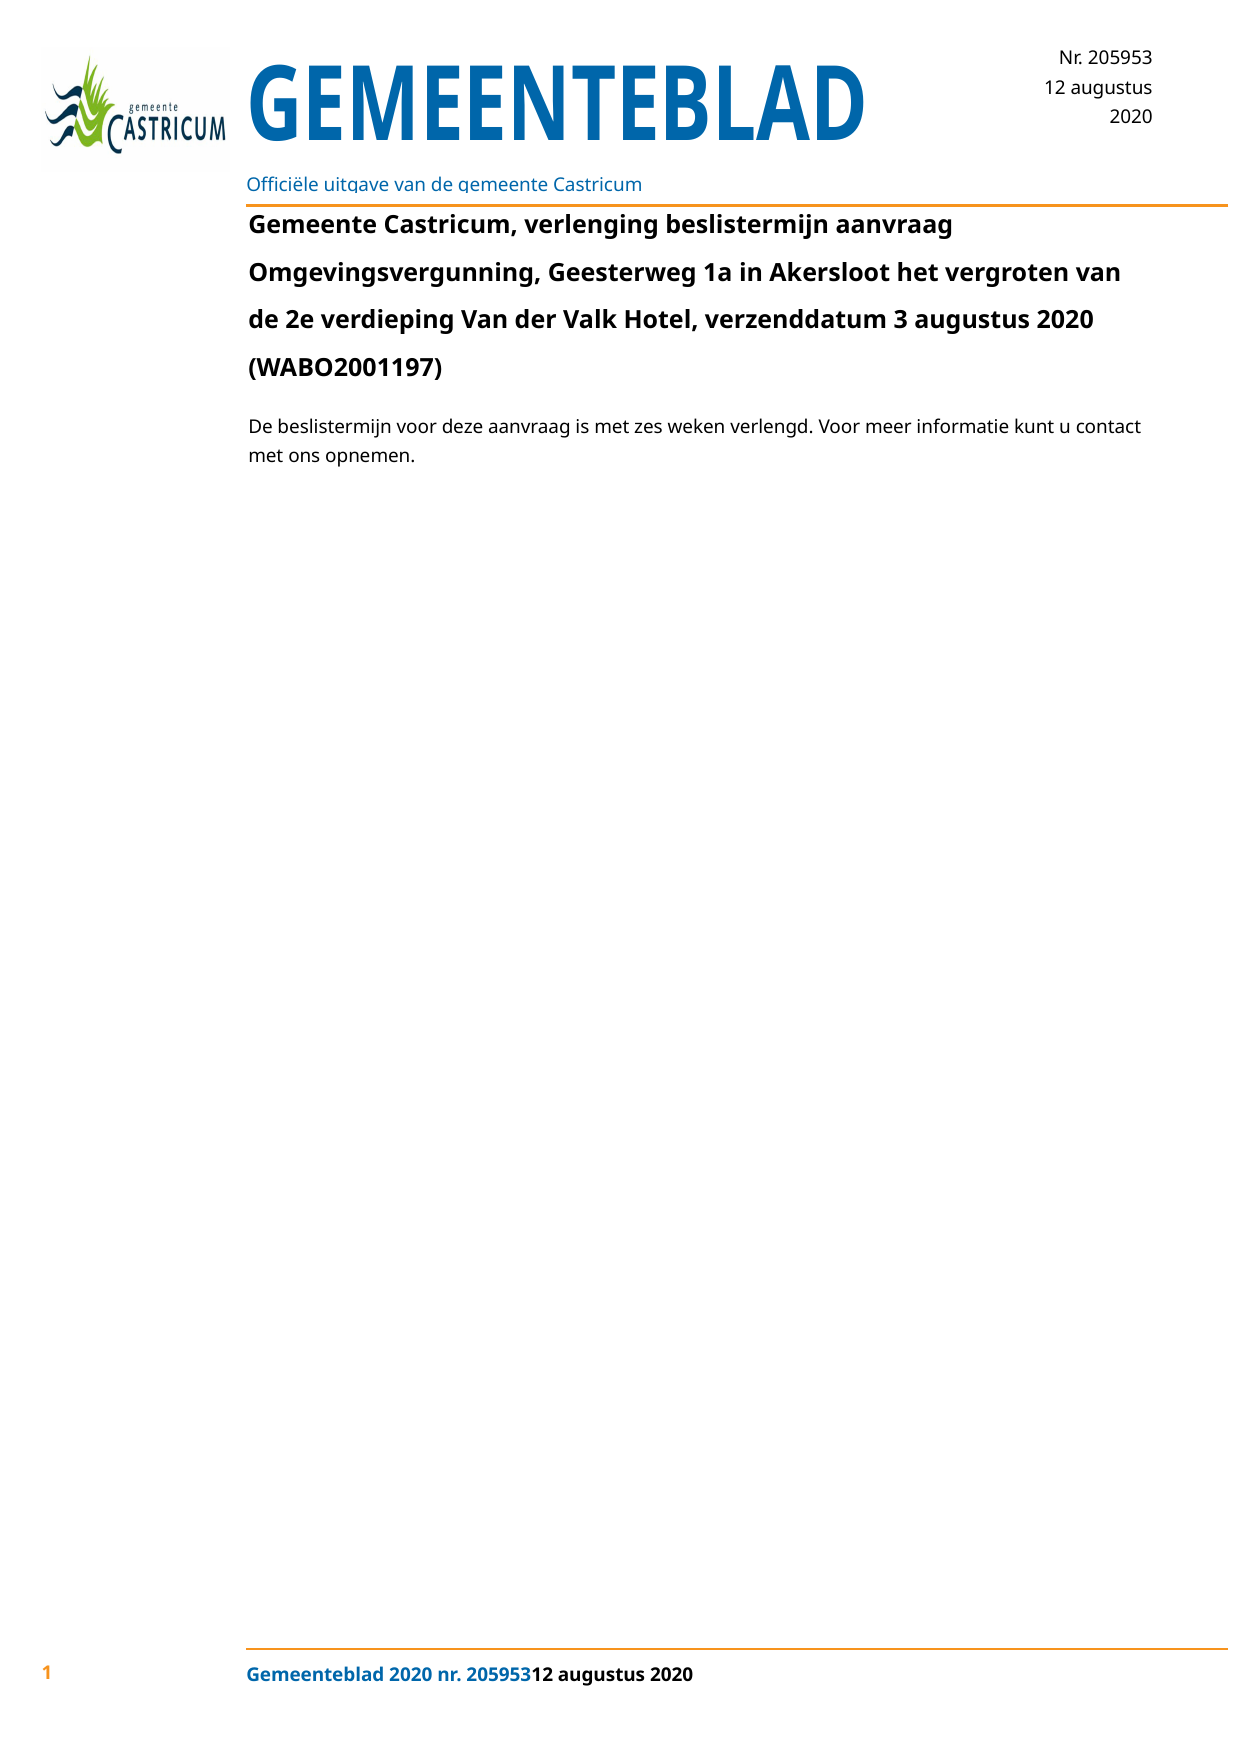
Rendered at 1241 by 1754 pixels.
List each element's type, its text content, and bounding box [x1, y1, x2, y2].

picture [41, 47, 231, 172]
text Gemeente Castricum, verlenging beslistermijn aanvraag Omgevingsvergunning, Geesterweg 1a in Akersloot het vergroten van de 2e verdieping Van der Valk Hotel, verzenddatum 3 augustus 2020 (WABO2001197) [248, 207, 1152, 384]
text De beslistermijn voor deze aanvraag is met zes weken verlengd. Voor meer informatie kunt u contact met ons opnemen. [248, 413, 1152, 468]
